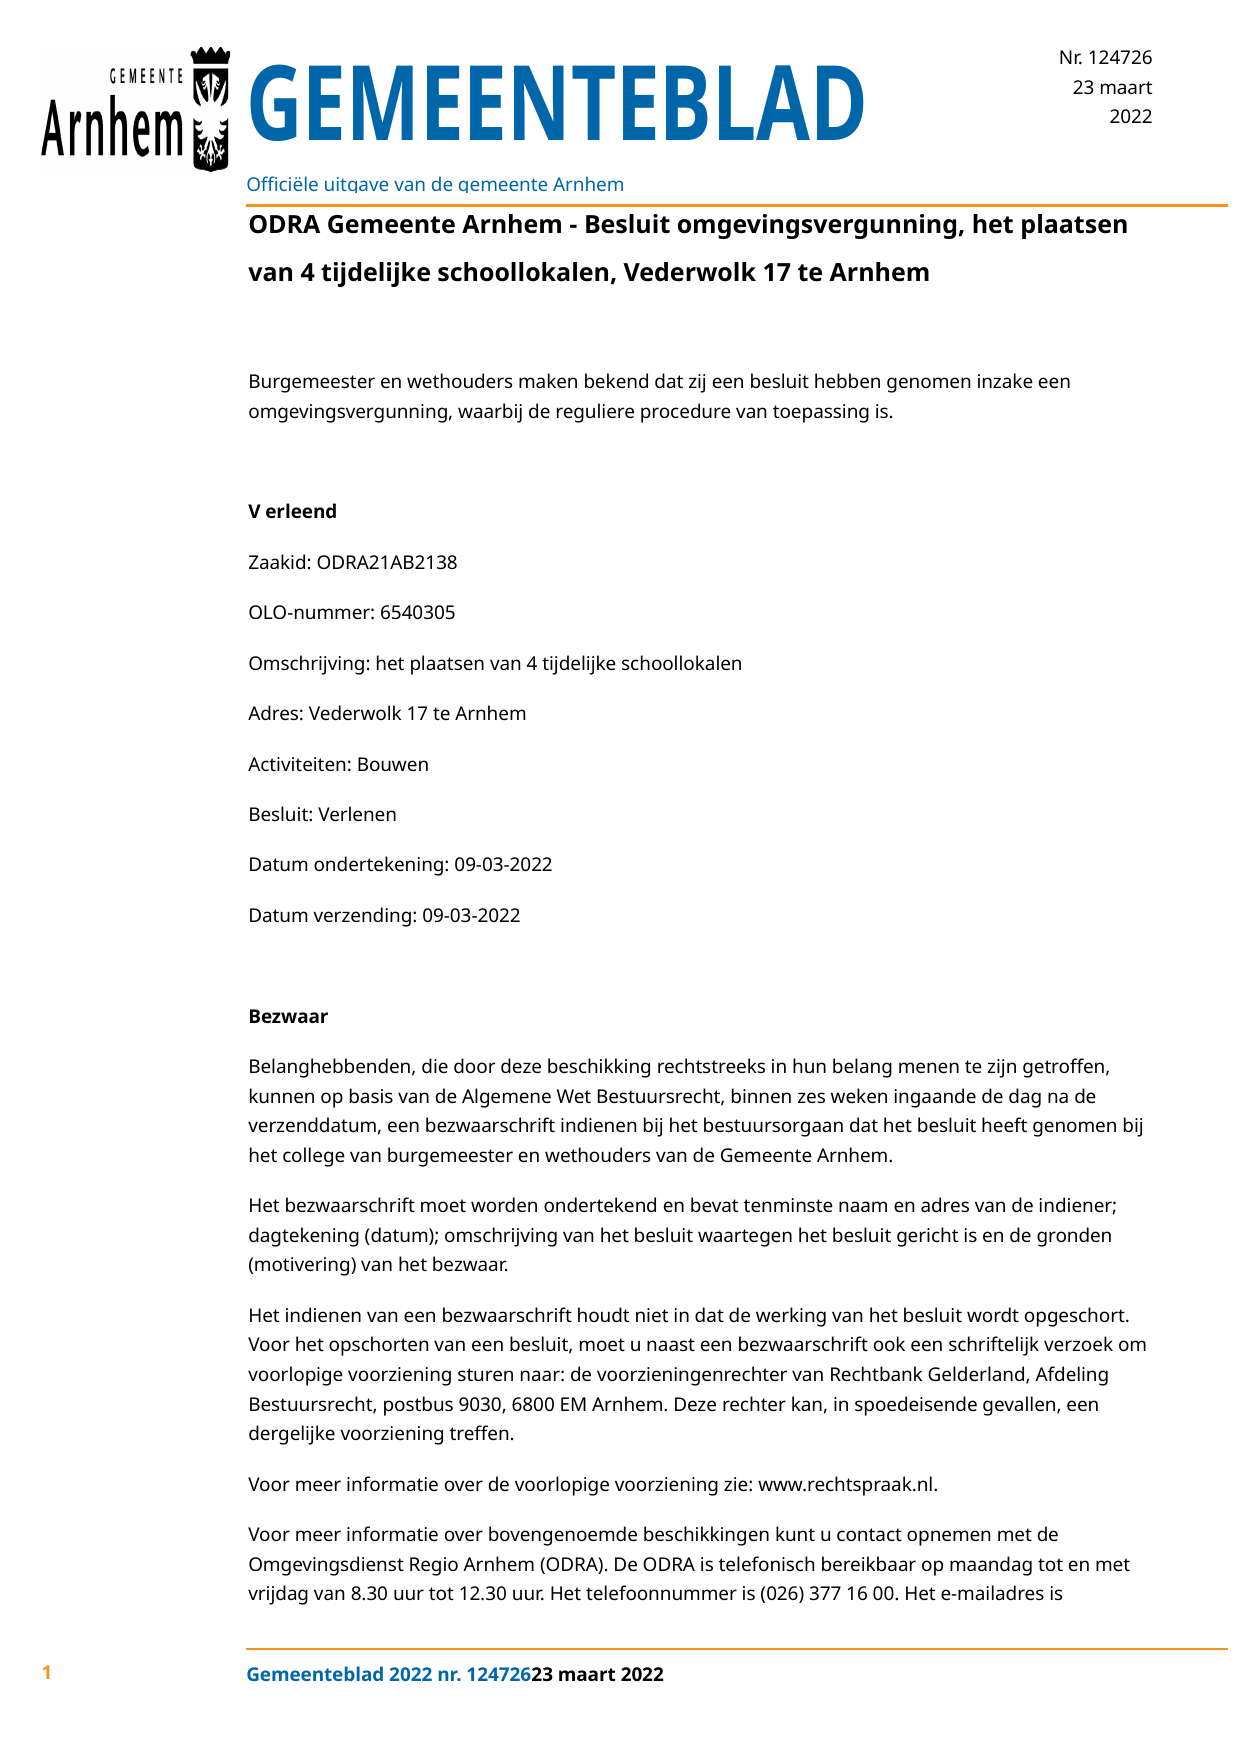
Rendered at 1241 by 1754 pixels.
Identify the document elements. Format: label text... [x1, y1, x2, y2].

text Burgemeester en wethouders maken bekend dat zij een besluit hebben genomen inzake een omgevingsvergunning, waarbij de reguliere procedure van toepassing is. [248, 368, 1152, 424]
text Adres: Vederwolk 17 te Arnhem [248, 700, 1152, 726]
text Besluit: Verlenen [248, 801, 1152, 827]
text Voor meer informatie over de voorlopige voorziening zie: www.rechtspraak.nl. [248, 1471, 1152, 1497]
text Voor meer informatie over bovengenoemde beschikkingen kunt u contact opnemen met de Omgevingsdienst Regio Arnhem (ODRA). De ODRA is telefonisch bereikbaar op maandag tot en met vrijdag van 8.30 uur tot 12.30 uur. Het telefoonnummer is (026) 377 16 00. Het e-mailadres is [248, 1521, 1152, 1606]
picture [41, 47, 231, 172]
text Het indienen van een bezwaarschrift houdt niet in dat de werking van het besluit wordt opgeschort. Voor het opschorten van een besluit, moet u naast een bezwaarschrift ook een schriftelijk verzoek om voorlopige voorziening sturen naar: de voorzieningenrechter van Rechtbank Gelderland, Afdeling Bestuursrecht, postbus 9030, 6800 EM Arnhem. Deze rechter kan, in spoedeisende gevallen, een dergelijke voorziening treffen. [248, 1302, 1152, 1446]
text Bezwaar [248, 1003, 1152, 1029]
text ODRA Gemeente Arnhem - Besluit omgevingsvergunning, het plaatsen van 4 tijdelijke schoollokalen, Vederwolk 17 te Arnhem [248, 207, 1152, 288]
text Activiteiten: Bouwen [248, 751, 1152, 777]
text Zaakid: ODRA21AB2138 [248, 549, 1152, 575]
text V erleend [248, 499, 1152, 524]
text Belanghebbenden, die door deze beschikking rechtstreeks in hun belang menen te zijn getroffen, kunnen op basis van de Algemene Wet Bestuursrecht, binnen zes weken ingaande de dag na de verzenddatum, een bezwaarschrift indienen bij het bestuursorgaan dat het besluit heeft genomen bij het college van burgemeester en wethouders van de Gemeente Arnhem. [248, 1053, 1152, 1168]
text Datum ondertekening: 09-03-2022 [248, 852, 1152, 877]
text Omschrijving: het plaatsen van 4 tijdelijke schoollokalen [248, 650, 1152, 676]
text Het bezwaarschrift moet worden ondertekend en bevat tenminste naam en adres van de indiener; dagtekening (datum); omschrijving van het besluit waartegen het besluit gericht is en de gronden (motivering) van het bezwaar. [248, 1192, 1152, 1277]
text OLO-nummer: 6540305 [248, 599, 1152, 625]
text Datum verzending: 09-03-2022 [248, 902, 1152, 928]
